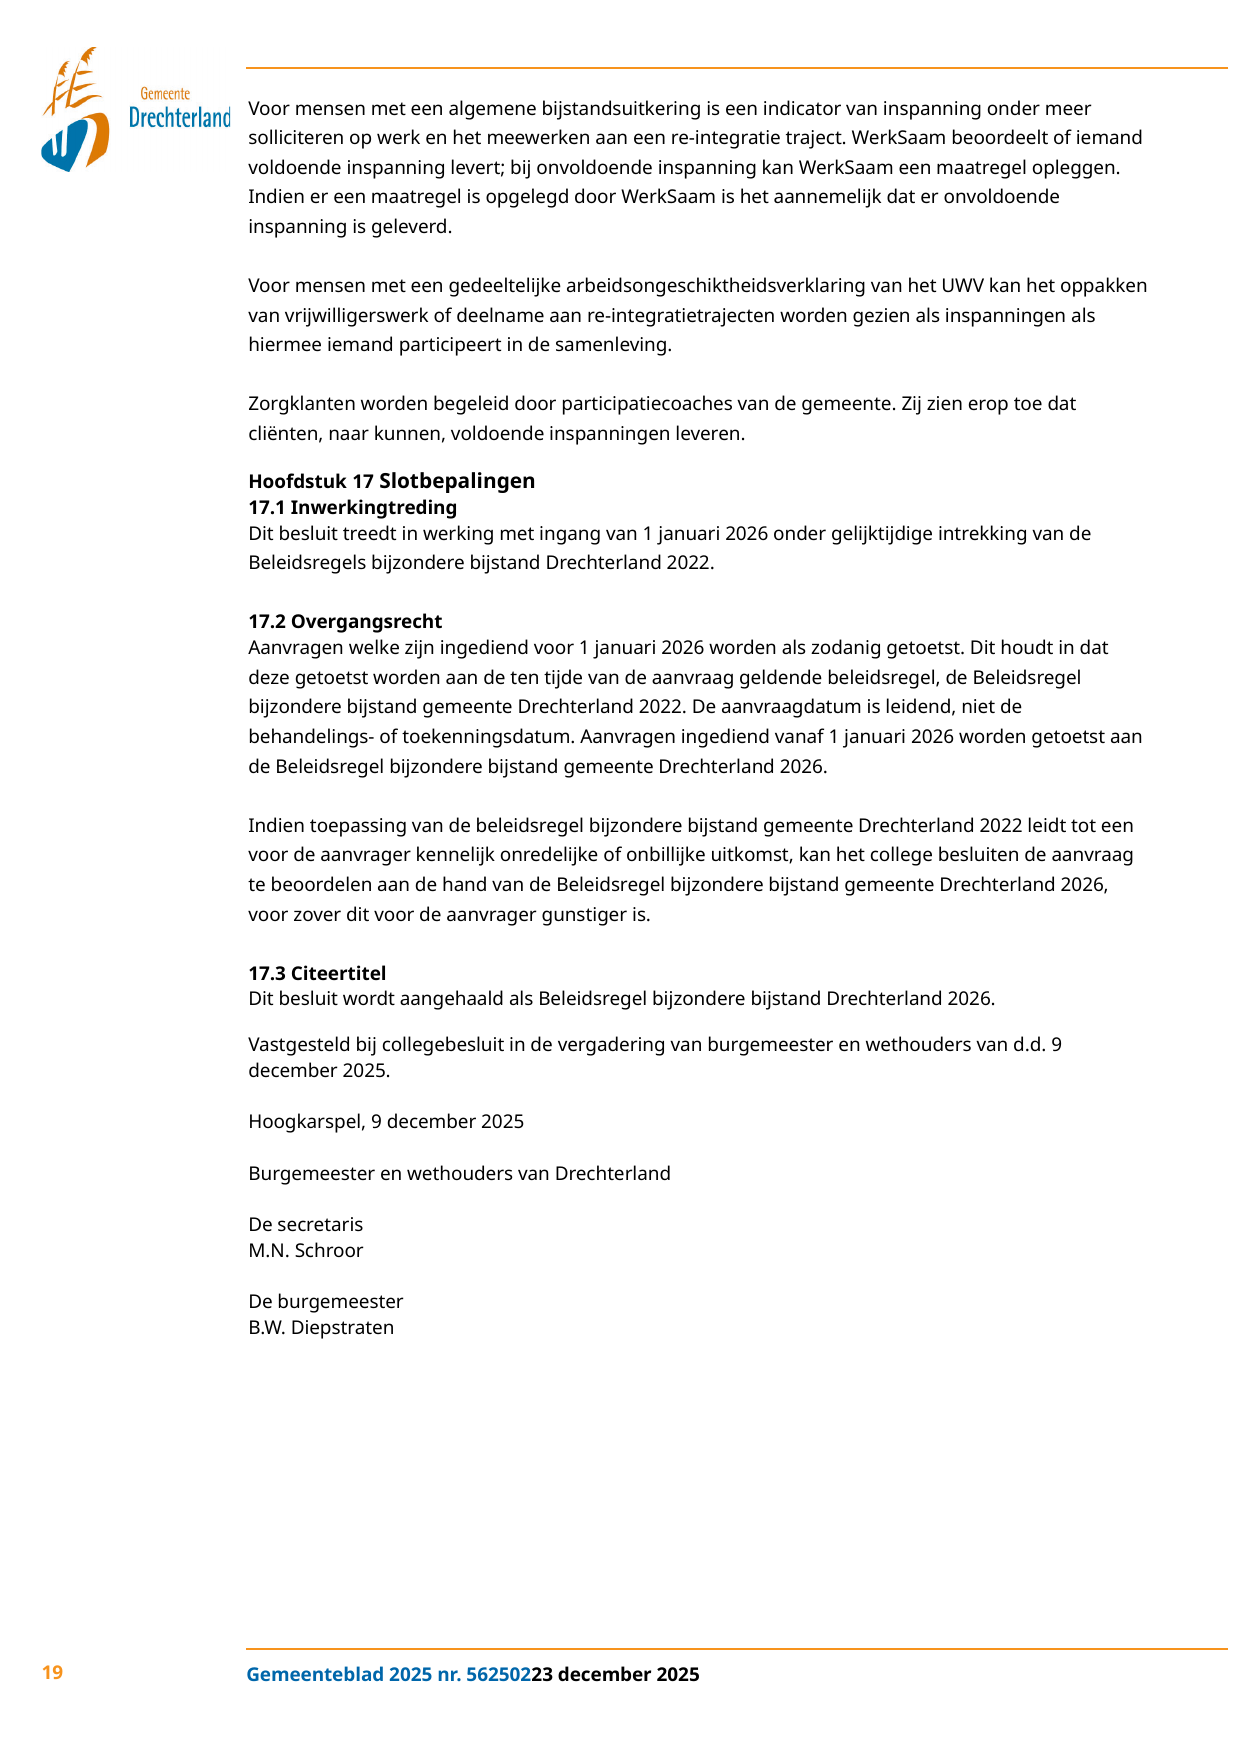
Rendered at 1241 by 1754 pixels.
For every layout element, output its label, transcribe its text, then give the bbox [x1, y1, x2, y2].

text Voor mensen met een algemene bijstandsuitkering is een indicator van inspanning onder meer solliciteren op werk en het meewerken aan een re-integratie traject. WerkSaam beoordeelt of iemand voldoende inspanning levert; bij onvoldoende inspanning kan WerkSaam een maatregel opleggen. Indien er een maatregel is opgelegd door WerkSaam is het aannemelijk dat er onvoldoende inspanning is geleverd. [248, 95, 1152, 239]
text Dit besluit wordt aangehaald als Beleidsregel bijzondere bijstand Drechterland 2026. [248, 986, 1152, 1011]
picture [226, 115, 231, 124]
text Hoofdstuk 17 Slotbepalingen [248, 466, 1152, 494]
picture [41, 47, 231, 172]
text Indien toepassing van de beleidsregel bijzondere bijstand gemeente Drechterland 2022 leidt tot een voor de aanvrager kennelijk onredelijke of onbillijke uitkomst, kan het college besluiten de aanvraag te beoordelen aan de hand van de Beleidsregel bijzondere bijstand gemeente Drechterland 2026, voor zover dit voor de aanvrager gunstiger is. [248, 812, 1152, 926]
text B.W. Diepstraten [248, 1314, 1152, 1340]
text Aanvragen welke zijn ingediend voor 1 januari 2026 worden als zodanig getoetst. Dit houdt in dat deze getoetst worden aan de ten tijde van de aanvraag geldende beleidsregel, de Beleidsregel bijzondere bijstand gemeente Drechterland 2022. De aanvraagdatum is leidend, niet de behandelings- of toekenningsdatum. Aanvragen ingediend vanaf 1 januari 2026 worden getoetst aan de Beleidsregel bijzondere bijstand gemeente Drechterland 2026. [248, 634, 1152, 778]
text 17.1 Inwerkingtreding [248, 494, 1152, 520]
text De secretaris [248, 1211, 1152, 1237]
text Hoogkarspel, 9 december 2025 [248, 1108, 1152, 1134]
text Dit besluit treedt in werking met ingang van 1 januari 2026 onder gelijktijdige intrekking van de Beleidsregels bijzondere bijstand Drechterland 2022. [248, 520, 1152, 575]
picture [41, 158, 64, 172]
text 17.2 Overgangsrecht [248, 609, 1152, 634]
text Vastgesteld bij collegebesluit in de vergadering van burgemeester en wethouders van d.d. 9 december 2025. [248, 1031, 1152, 1083]
text 17.3 Citeertitel [248, 960, 1152, 986]
text De burgemeester [248, 1288, 1152, 1314]
text Voor mensen met een gedeeltelijke arbeidsongeschiktheidsverklaring van het UWV kan het oppakken van vrijwilligerswerk of deelname aan re-integratietrajecten worden gezien als inspanningen als hiermee iemand participeert in de samenleving. [248, 272, 1152, 357]
text Zorgklanten worden begeleid door participatiecoaches van de gemeente. Zij zien erop toe dat cliënten, naar kunnen, voldoende inspanningen leveren. [248, 391, 1152, 446]
text Burgemeester en wethouders van Drechterland [248, 1160, 1152, 1186]
text M.N. Schroor [248, 1237, 1152, 1263]
